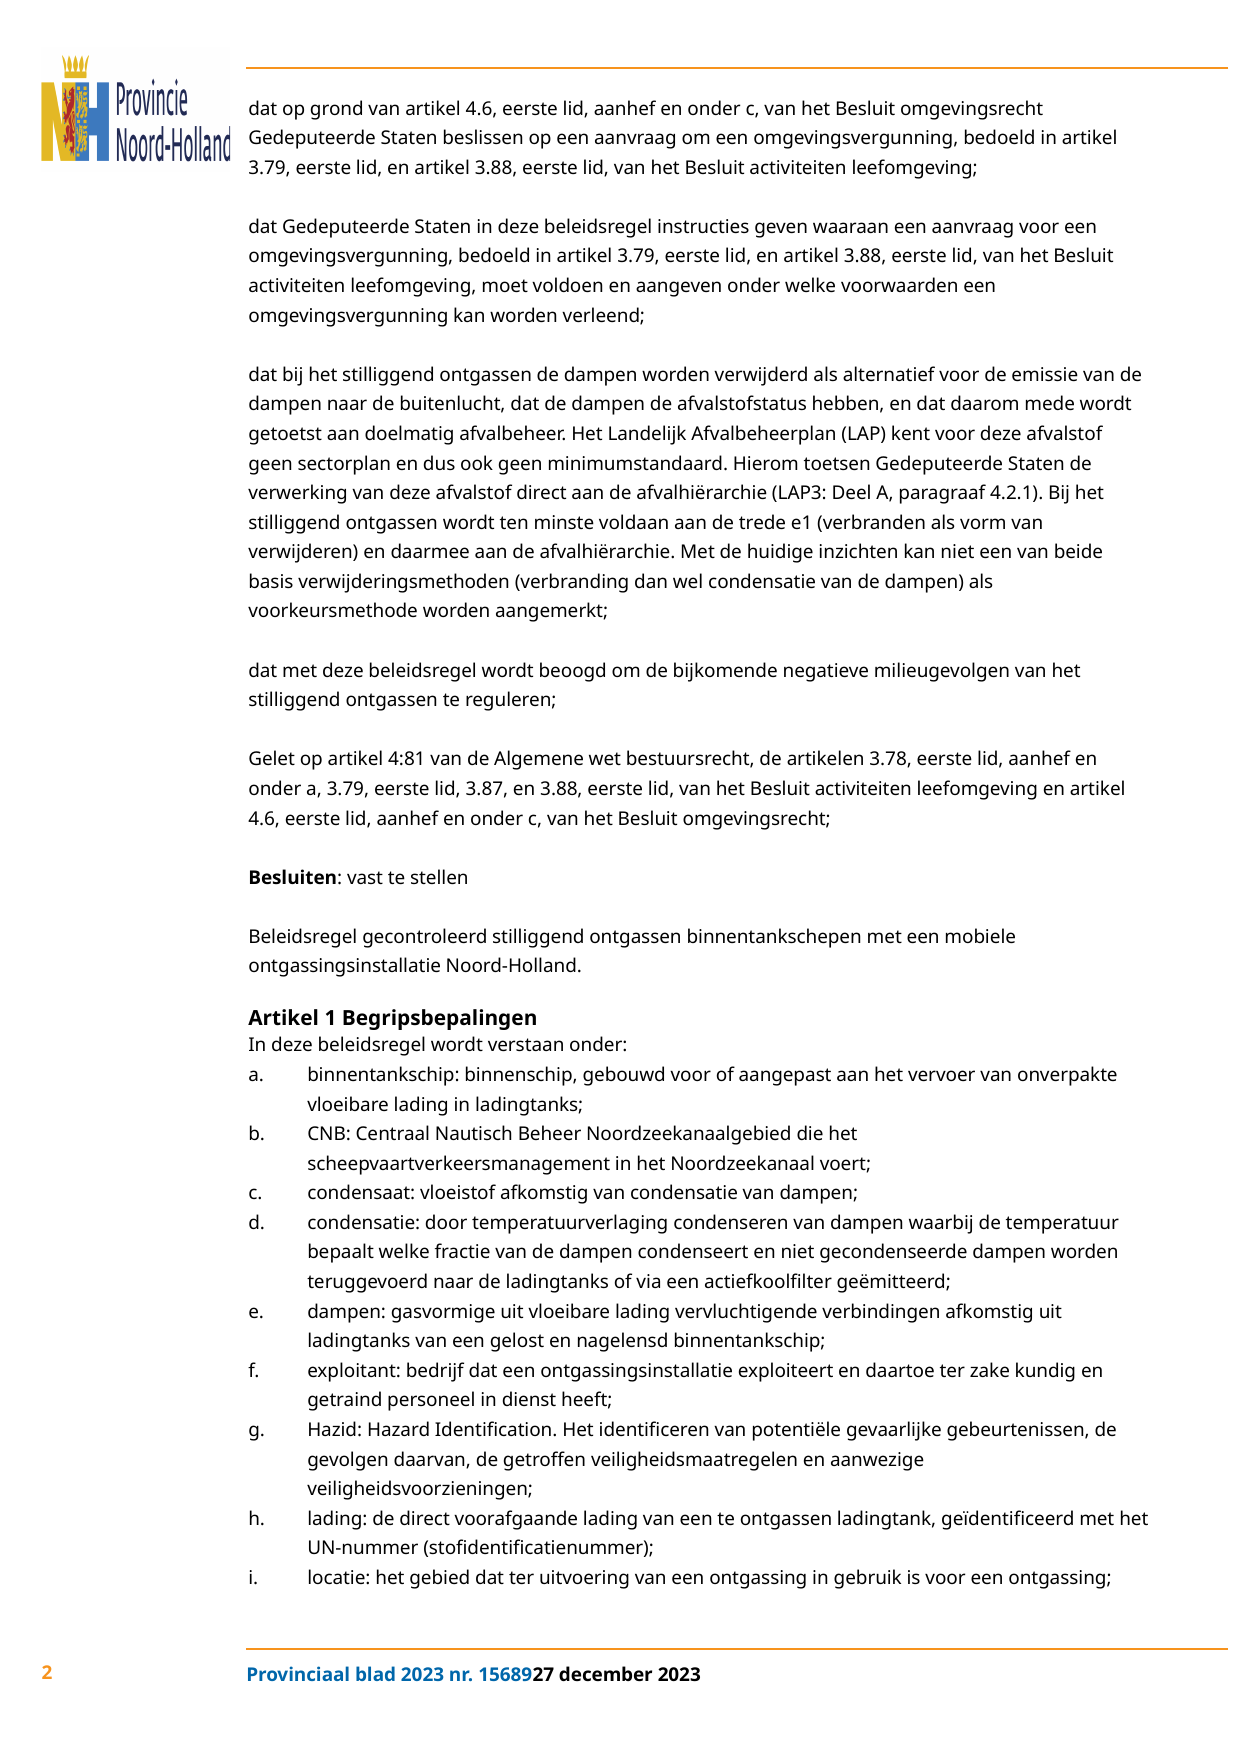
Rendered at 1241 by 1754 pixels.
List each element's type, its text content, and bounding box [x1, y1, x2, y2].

list condensatie: door temperatuurverlaging condenseren van dampen waarbij de temperatuur bepaalt welke fractie van de dampen condenseert en niet gecondenseerde dampen worden teruggevoerd naar de ladingtanks of via een actiefkoolfilter geëmitteerd; [248, 1209, 1152, 1294]
picture [41, 47, 231, 172]
text dat Gedeputeerde Staten in deze beleidsregel instructies geven waaraan een aanvraag voor een omgevingsvergunning, bedoeld in artikel 3.79, eerste lid, en artikel 3.88, eerste lid, van het Besluit activiteiten leefomgeving, moet voldoen en aangeven onder welke voorwaarden een omgevingsvergunning kan worden verleend; [248, 213, 1152, 328]
list lading: de direct voorafgaande lading van een te ontgassen ladingtank, geïdentificeerd met het UN-nummer (stofidentificatienummer); [248, 1505, 1152, 1560]
list Hazid: Hazard Identification. Het identificeren van potentiële gevaarlijke gebeurtenissen, de gevolgen daarvan, de getroffen veiligheidsmaatregelen en aanwezige veiligheidsvoorzieningen; [248, 1416, 1152, 1501]
list condensaat: vloeistof afkomstig van condensatie van dampen; [248, 1179, 1152, 1205]
list dampen: gasvormige uit vloeibare lading vervluchtigende verbindingen afkomstig uit ladingtanks van een gelost en nagelensd binnentankschip; [248, 1298, 1152, 1353]
text In deze beleidsregel wordt verstaan onder: [248, 1032, 1152, 1057]
list locatie: het gebied dat ter uitvoering van een ontgassing in gebruik is voor een ontgassing; [248, 1564, 1152, 1590]
text dat bij het stilliggend ontgassen de dampen worden verwijderd als alternatief voor de emissie van de dampen naar de buitenlucht, dat de dampen de afvalstofstatus hebben, en dat daarom mede wordt getoetst aan doelmatig afvalbeheer. Het Landelijk Afvalbeheerplan (LAP) kent voor deze afvalstof geen sectorplan en dus ook geen minimumstandaard. Hierom toetsen Gedeputeerde Staten de verwerking van deze afvalstof direct aan de afvalhiërarchie (LAP3: Deel A, paragraaf 4.2.1). Bij het stilliggend ontgassen wordt ten minste voldaan aan de trede e1 (verbranden als vorm van verwijderen) en daarmee aan de afvalhiërarchie. Met de huidige inzichten kan niet een van beide basis verwijderingsmethoden (verbranding dan wel condensatie van de dampen) als voorkeursmethode worden aangemerkt; [248, 361, 1152, 623]
text Beleidsregel gecontroleerd stilliggend ontgassen binnentankschepen met een mobiele ontgassingsinstallatie Noord-Holland. [248, 923, 1152, 978]
list binnentankschip: binnenschip, gebouwd voor of aangepast aan het vervoer van onverpakte vloeibare lading in ladingtanks; [248, 1061, 1152, 1116]
text Besluiten: vast te stellen [248, 864, 1152, 890]
text Gelet op artikel 4:81 van de Algemene wet bestuursrecht, de artikelen 3.78, eerste lid, aanhef en onder a, 3.79, eerste lid, 3.87, en 3.88, eerste lid, van het Besluit activiteiten leefomgeving en artikel 4.6, eerste lid, aanhef en onder c, van het Besluit omgevingsrecht; [248, 746, 1152, 831]
text dat op grond van artikel 4.6, eerste lid, aanhef en onder c, van het Besluit omgevingsrecht Gedeputeerde Staten beslissen op een aanvraag om een omgevingsvergunning, bedoeld in artikel 3.79, eerste lid, en artikel 3.88, eerste lid, van het Besluit activiteiten leefomgeving; [248, 95, 1152, 180]
text Artikel 1 Begripsbepalingen [248, 1003, 1152, 1032]
list CNB: Centraal Nautisch Beheer Noordzeekanaalgebied die het scheepvaartverkeersmanagement in het Noordzeekanaal voert; [248, 1120, 1152, 1176]
list exploitant: bedrijf dat een ontgassingsinstallatie exploiteert en daartoe ter zake kundig en getraind personeel in dienst heeft; [248, 1357, 1152, 1412]
text dat met deze beleidsregel wordt beoogd om de bijkomende negatieve milieugevolgen van het stilliggend ontgassen te reguleren; [248, 657, 1152, 712]
